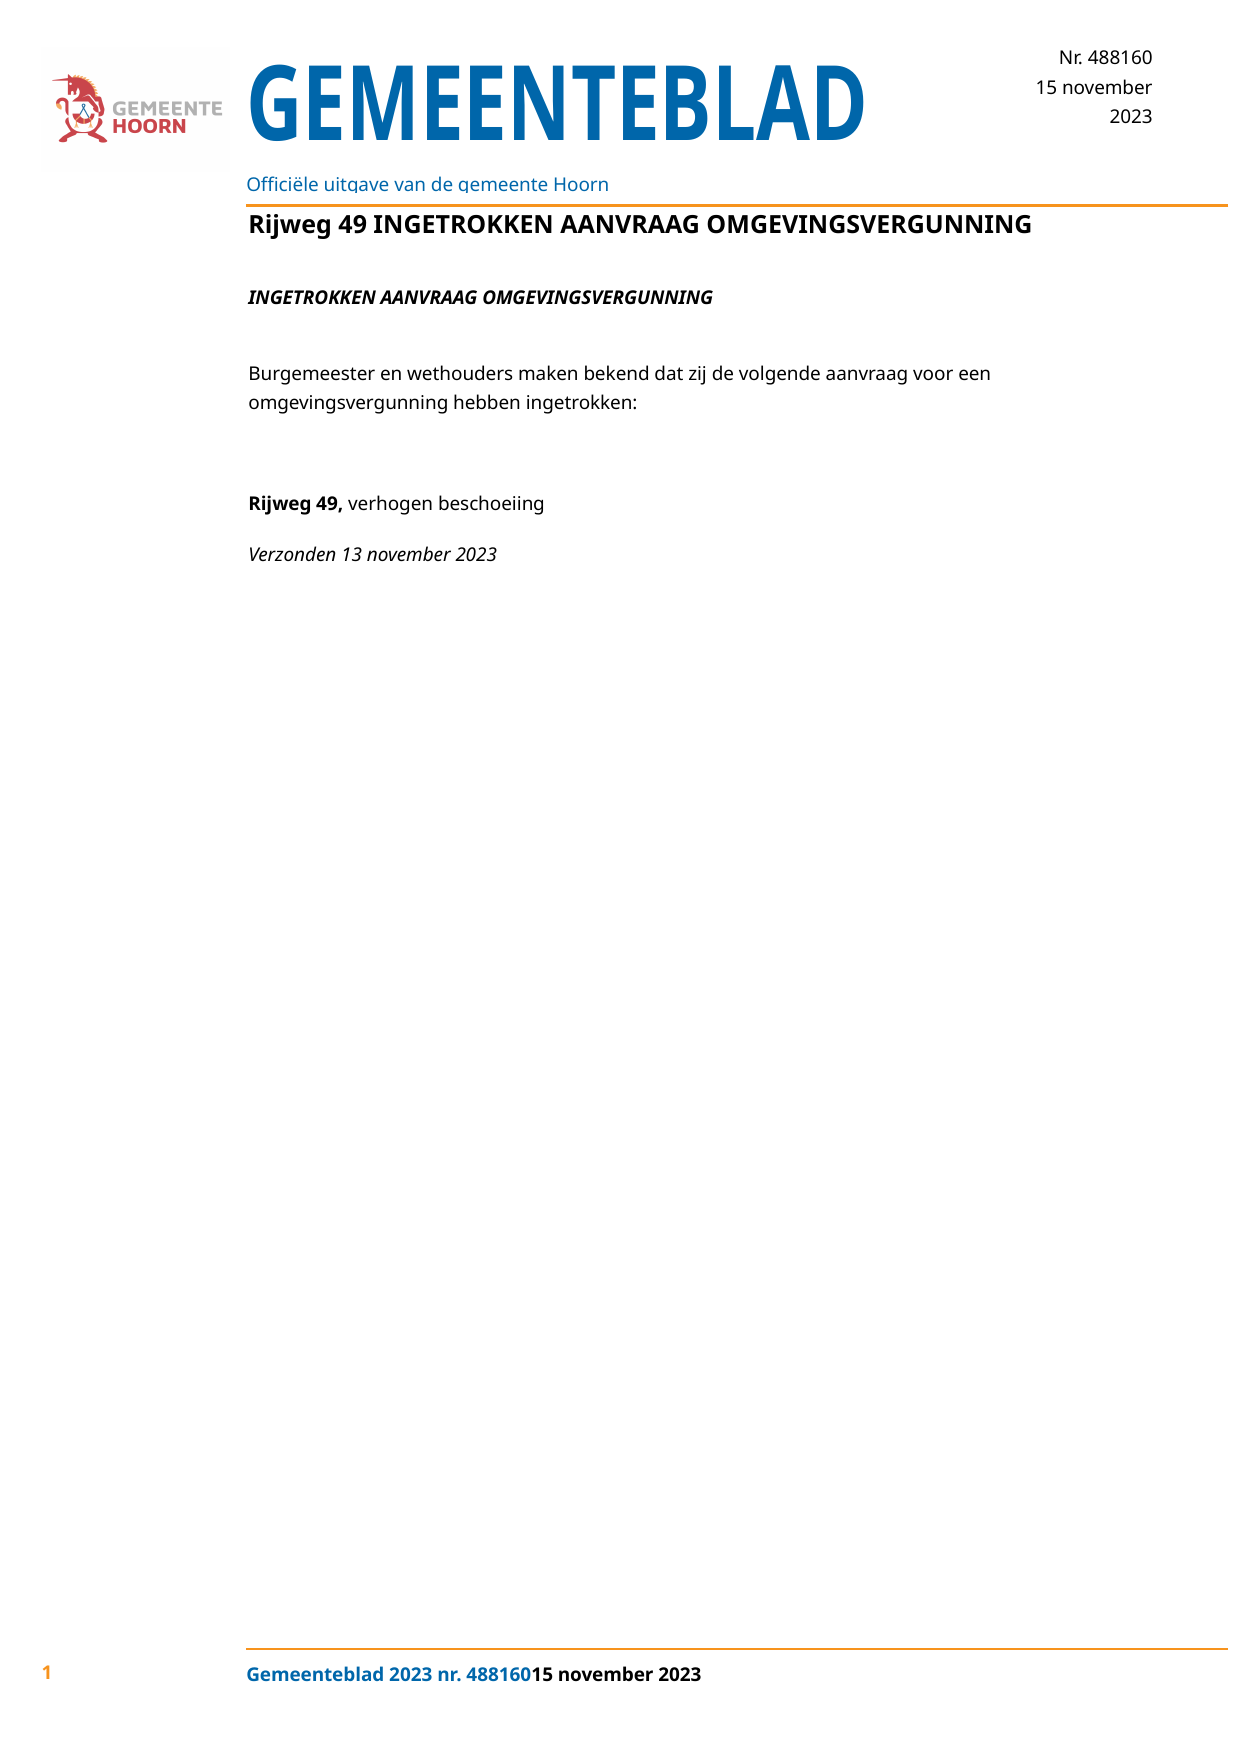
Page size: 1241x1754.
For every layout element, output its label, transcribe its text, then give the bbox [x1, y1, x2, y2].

text Rijweg 49 INGETROKKEN AANVRAAG OMGEVINGSVERGUNNING [248, 207, 1152, 241]
text Burgemeester en wethouders maken bekend dat zij de volgende aanvraag voor een omgevingsvergunning hebben ingetrokken: [248, 360, 1152, 415]
text Rijweg 49, verhogen beschoeiing [248, 490, 1152, 516]
text INGETROKKEN AANVRAAG OMGEVINGSVERGUNNING [248, 284, 1152, 309]
picture [41, 47, 231, 172]
text Verzonden 13 november 2023 [248, 541, 1152, 567]
